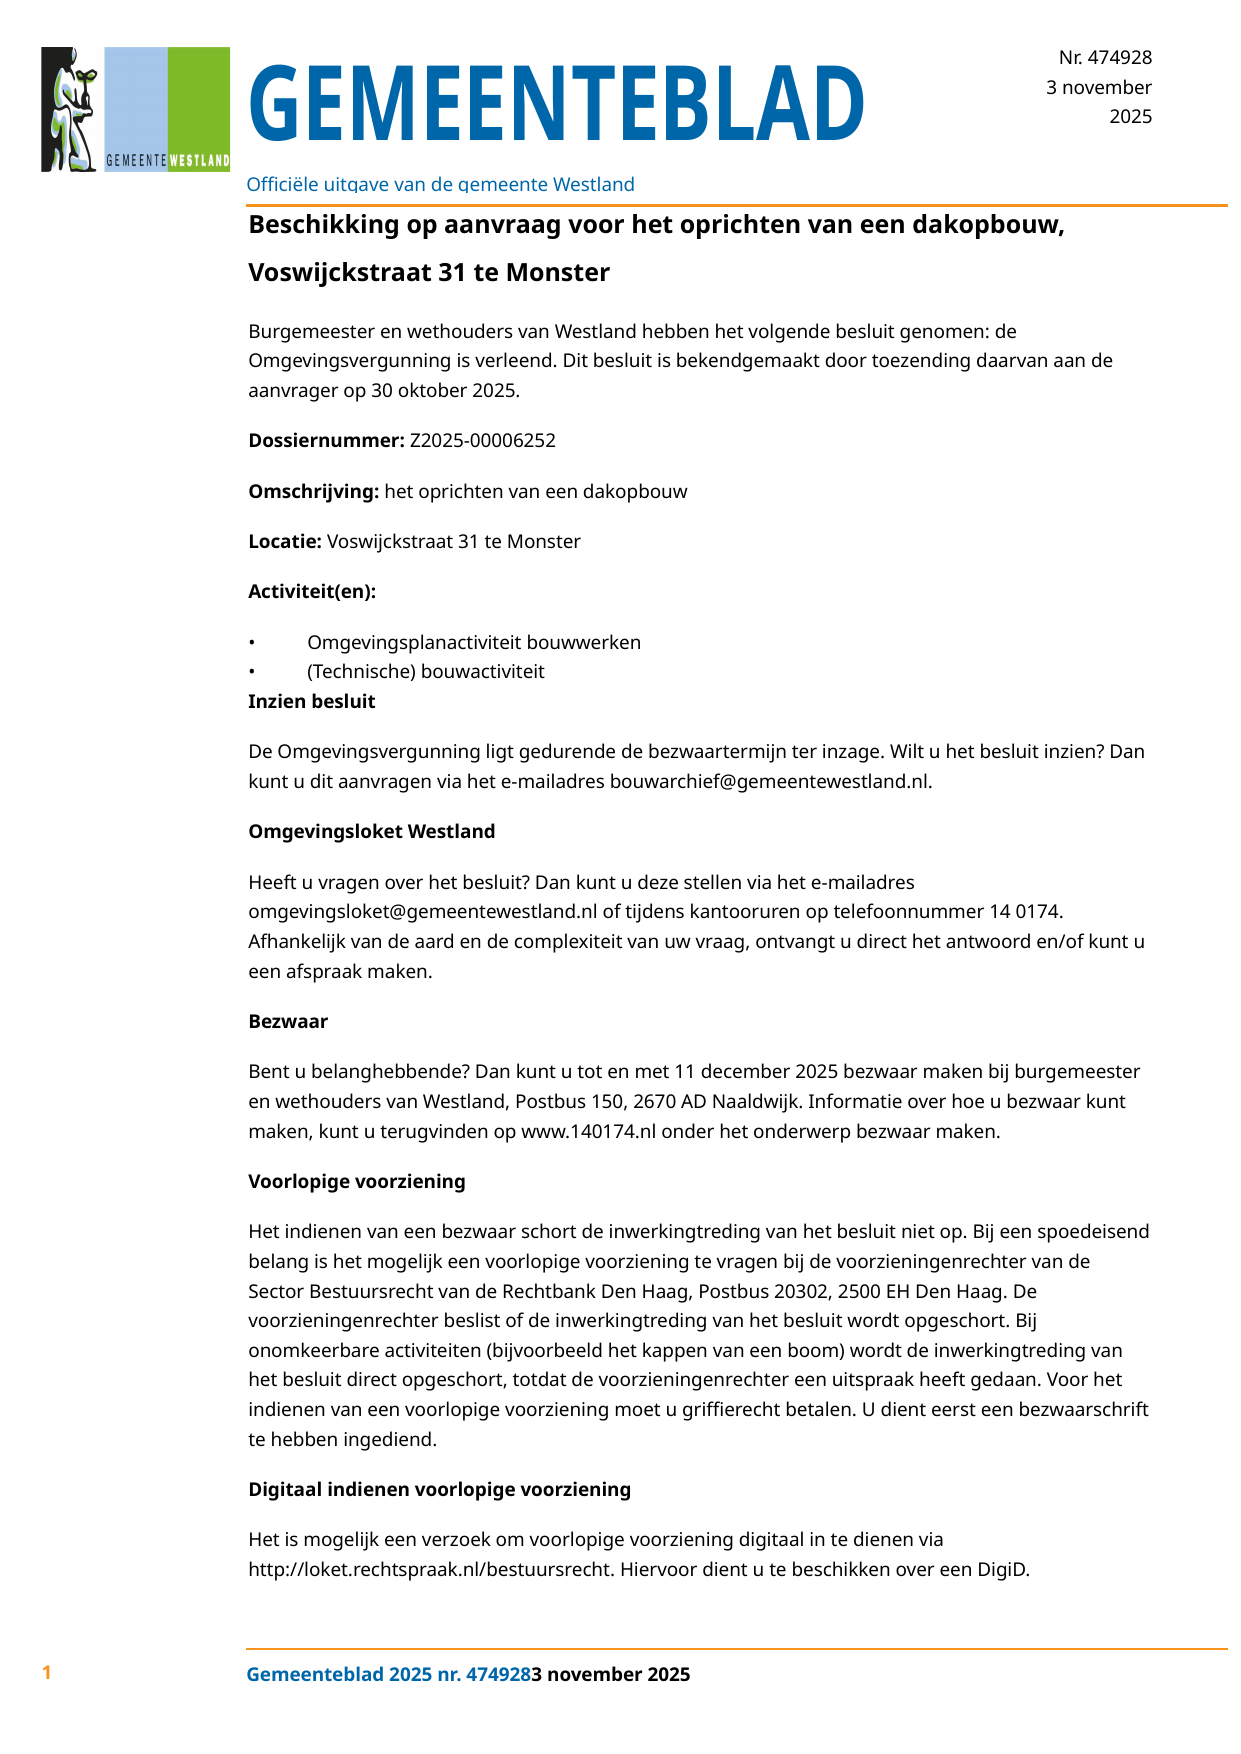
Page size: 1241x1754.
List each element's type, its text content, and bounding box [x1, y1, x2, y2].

text Bent u belanghebbende? Dan kunt u tot en met 11 december 2025 bezwaar maken bij burgemeester en wethouders van Westland, Postbus 150, 2670 AD Naaldwijk. Informatie over hoe u bezwaar kunt maken, kunt u terugvinden op www.140174.nl onder het onderwerp bezwaar maken. [248, 1059, 1152, 1144]
text Bezwaar [248, 1008, 1152, 1034]
text Inzien besluit [248, 688, 1152, 714]
text Het indienen van een bezwaar schort de inwerkingtreding van het besluit niet op. Bij een spoedeisend belang is het mogelijk een voorlopige voorziening te vragen bij de voorzieningenrechter van de Sector Bestuursrecht van de Rechtbank Den Haag, Postbus 20302, 2500 EH Den Haag. De voorzieningenrechter beslist of de inwerkingtreding van het besluit wordt opgeschort. Bij onomkeerbare activiteiten (bijvoorbeeld het kappen van een boom) wordt de inwerkingtreding van het besluit direct opgeschort, totdat de voorzieningenrechter een uitspraak heeft gedaan. Voor het indienen van een voorlopige voorziening moet u griffierecht betalen. U dient eerst een bezwaarschrift te hebben ingediend. [248, 1219, 1152, 1452]
picture [41, 47, 231, 172]
list (Technische) bouwactiviteit [248, 659, 1152, 684]
text Beschikking op aanvraag voor het oprichten van een dakopbouw, Voswijckstraat 31 te Monster [248, 207, 1152, 288]
text Activiteit(en): [248, 579, 1152, 604]
text Burgemeester en wethouders van Westland hebben het volgende besluit genomen: de Omgevingsvergunning is verleend. Dit besluit is bekendgemaakt door toezending daarvan aan de aanvrager op 30 oktober 2025. [248, 318, 1152, 403]
text Locatie: Voswijckstraat 31 te Monster [248, 528, 1152, 554]
list Omgevingsplanactiviteit bouwwerken [248, 629, 1152, 655]
text De Omgevingsvergunning ligt gedurende de bezwaartermijn ter inzage. Wilt u het besluit inzien? Dan kunt u dit aanvragen via het e-mailadres bouwarchief@gemeentewestland.nl. [248, 739, 1152, 794]
text Dossiernummer: Z2025-00006252 [248, 427, 1152, 453]
text Voorlopige voorziening [248, 1168, 1152, 1194]
text Omschrijving: het oprichten van een dakopbouw [248, 478, 1152, 504]
text Heeft u vragen over het besluit? Dan kunt u deze stellen via het e-mailadres omgevingsloket@gemeentewestland.nl of tijdens kantooruren op telefoonnummer 14 0174. Afhankelijk van de aard en de complexiteit van uw vraag, ontvangt u direct het antwoord en/of kunt u een afspraak maken. [248, 869, 1152, 984]
text Omgevingsloket Westland [248, 819, 1152, 844]
text Digitaal indienen voorlopige voorziening [248, 1476, 1152, 1502]
text Het is mogelijk een verzoek om voorlopige voorziening digitaal in te dienen via http://loket.rechtspraak.nl/bestuursrecht. Hiervoor dient u te beschikken over een DigiD. [248, 1527, 1152, 1582]
